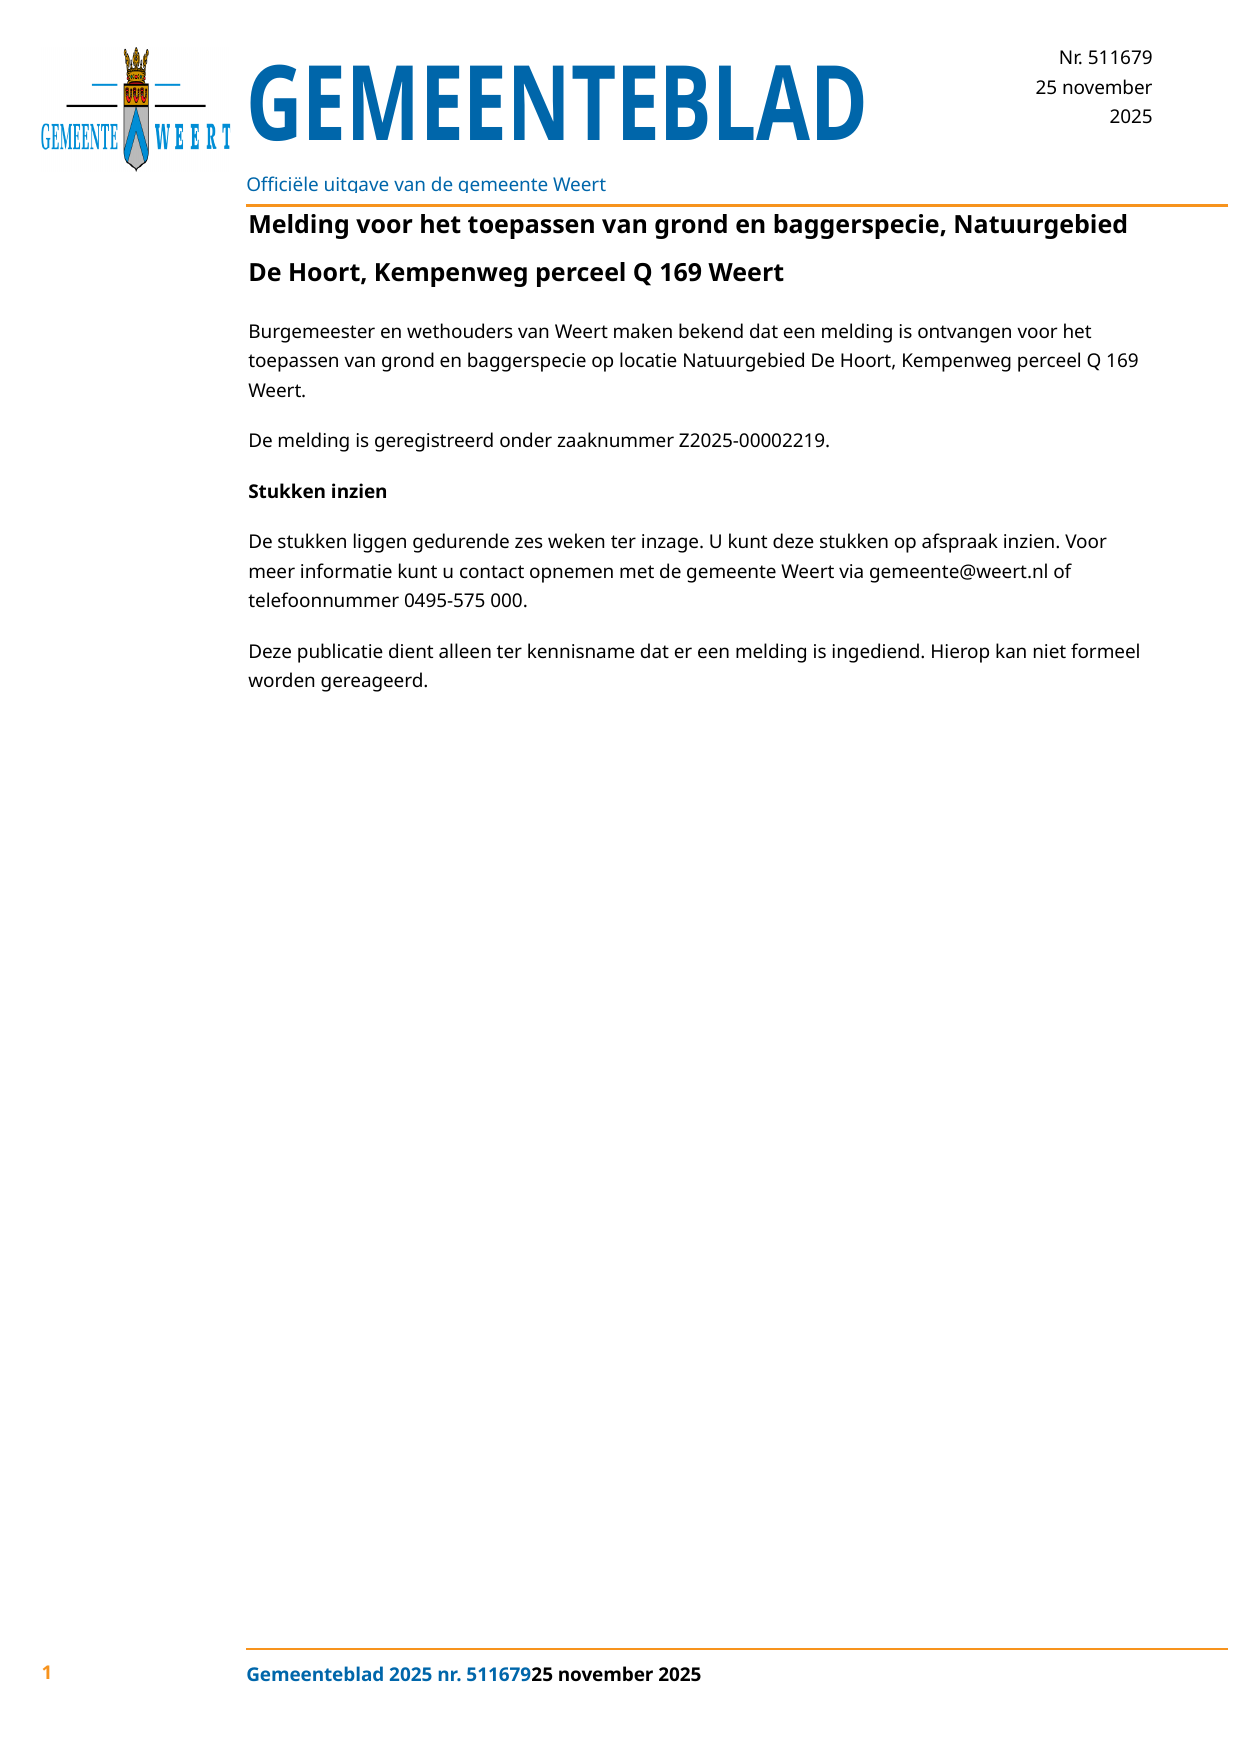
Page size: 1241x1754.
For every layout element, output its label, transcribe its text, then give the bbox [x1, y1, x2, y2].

text De melding is geregistreerd onder zaaknummer Z2025-00002219. [248, 427, 1152, 453]
text Burgemeester en wethouders van Weert maken bekend dat een melding is ontvangen voor het toepassen van grond en baggerspecie op locatie Natuurgebied De Hoort, Kempenweg perceel Q 169 Weert. [248, 318, 1152, 403]
text Stukken inzien [248, 478, 1152, 504]
text De stukken liggen gedurende zes weken ter inzage. U kunt deze stukken op afspraak inzien. Voor meer informatie kunt u contact opnemen met de gemeente Weert via gemeente@weert.nl of telefoonnummer 0495-575 000. [248, 528, 1152, 613]
text Melding voor het toepassen van grond en baggerspecie, Natuurgebied De Hoort, Kempenweg perceel Q 169 Weert [248, 207, 1152, 288]
text Deze publicatie dient alleen ter kennisname dat er een melding is ingediend. Hierop kan niet formeel worden gereageerd. [248, 638, 1152, 693]
picture [41, 47, 231, 172]
